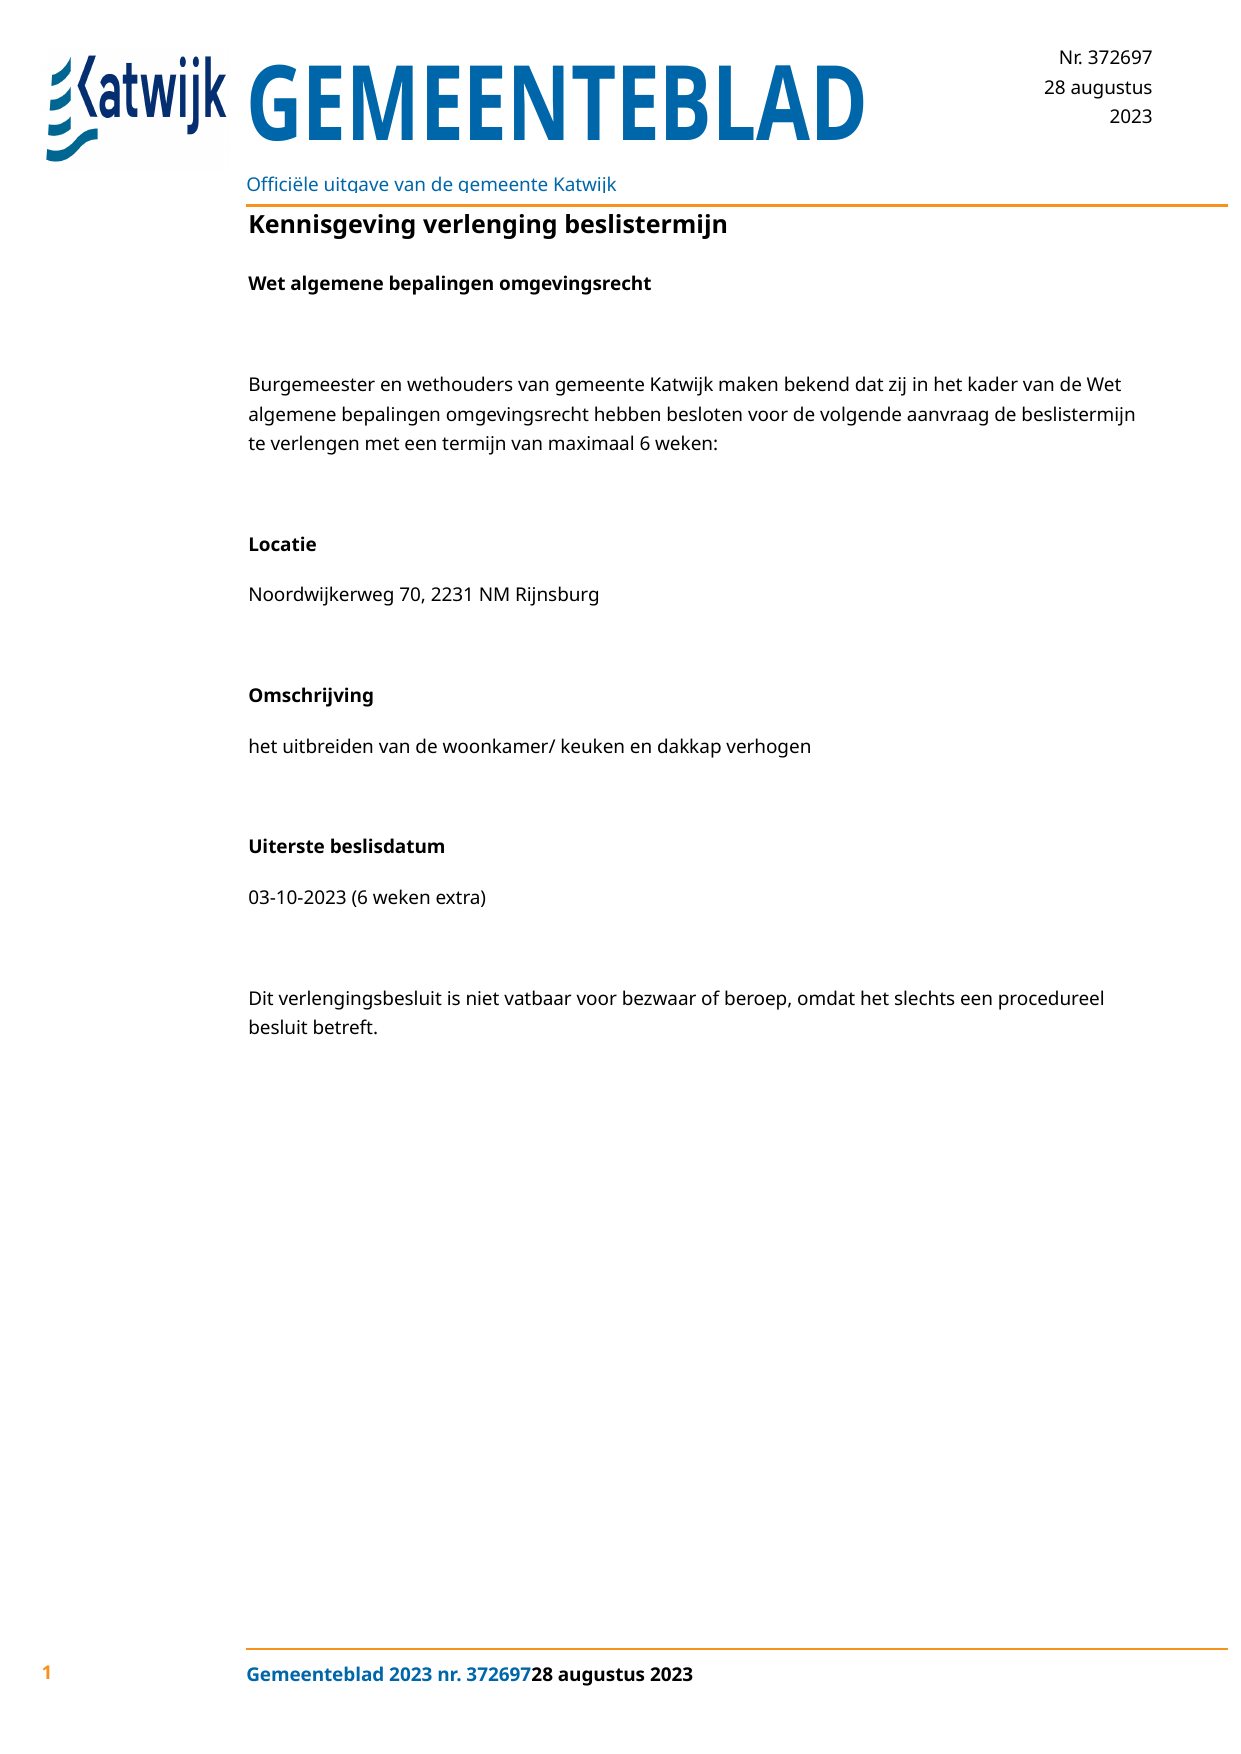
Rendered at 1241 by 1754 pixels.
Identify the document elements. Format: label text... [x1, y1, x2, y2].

text Omschrijving [248, 682, 1152, 708]
text Kennisgeving verlenging beslistermijn [248, 207, 1152, 241]
text Noordwijkerweg 70, 2231 NM Rijnsburg [248, 582, 1152, 607]
text Locatie [248, 531, 1152, 557]
text Dit verlengingsbesluit is niet vatbaar voor bezwaar of beroep, omdat het slechts een procedureel besluit betreft. [248, 985, 1152, 1040]
picture [41, 47, 231, 172]
text Uiterste beslisdatum [248, 834, 1152, 859]
text het uitbreiden van de woonkamer/ keuken en dakkap verhogen [248, 733, 1152, 758]
text 03-10-2023 (6 weken extra) [248, 884, 1152, 910]
text Burgemeester en wethouders van gemeente Katwijk maken bekend dat zij in het kader van de Wet algemene bepalingen omgevingsrecht hebben besloten voor de volgende aanvraag de beslistermijn te verlengen met een termijn van maximaal 6 weken: [248, 371, 1152, 456]
text Wet algemene bepalingen omgevingsrecht [248, 270, 1152, 296]
